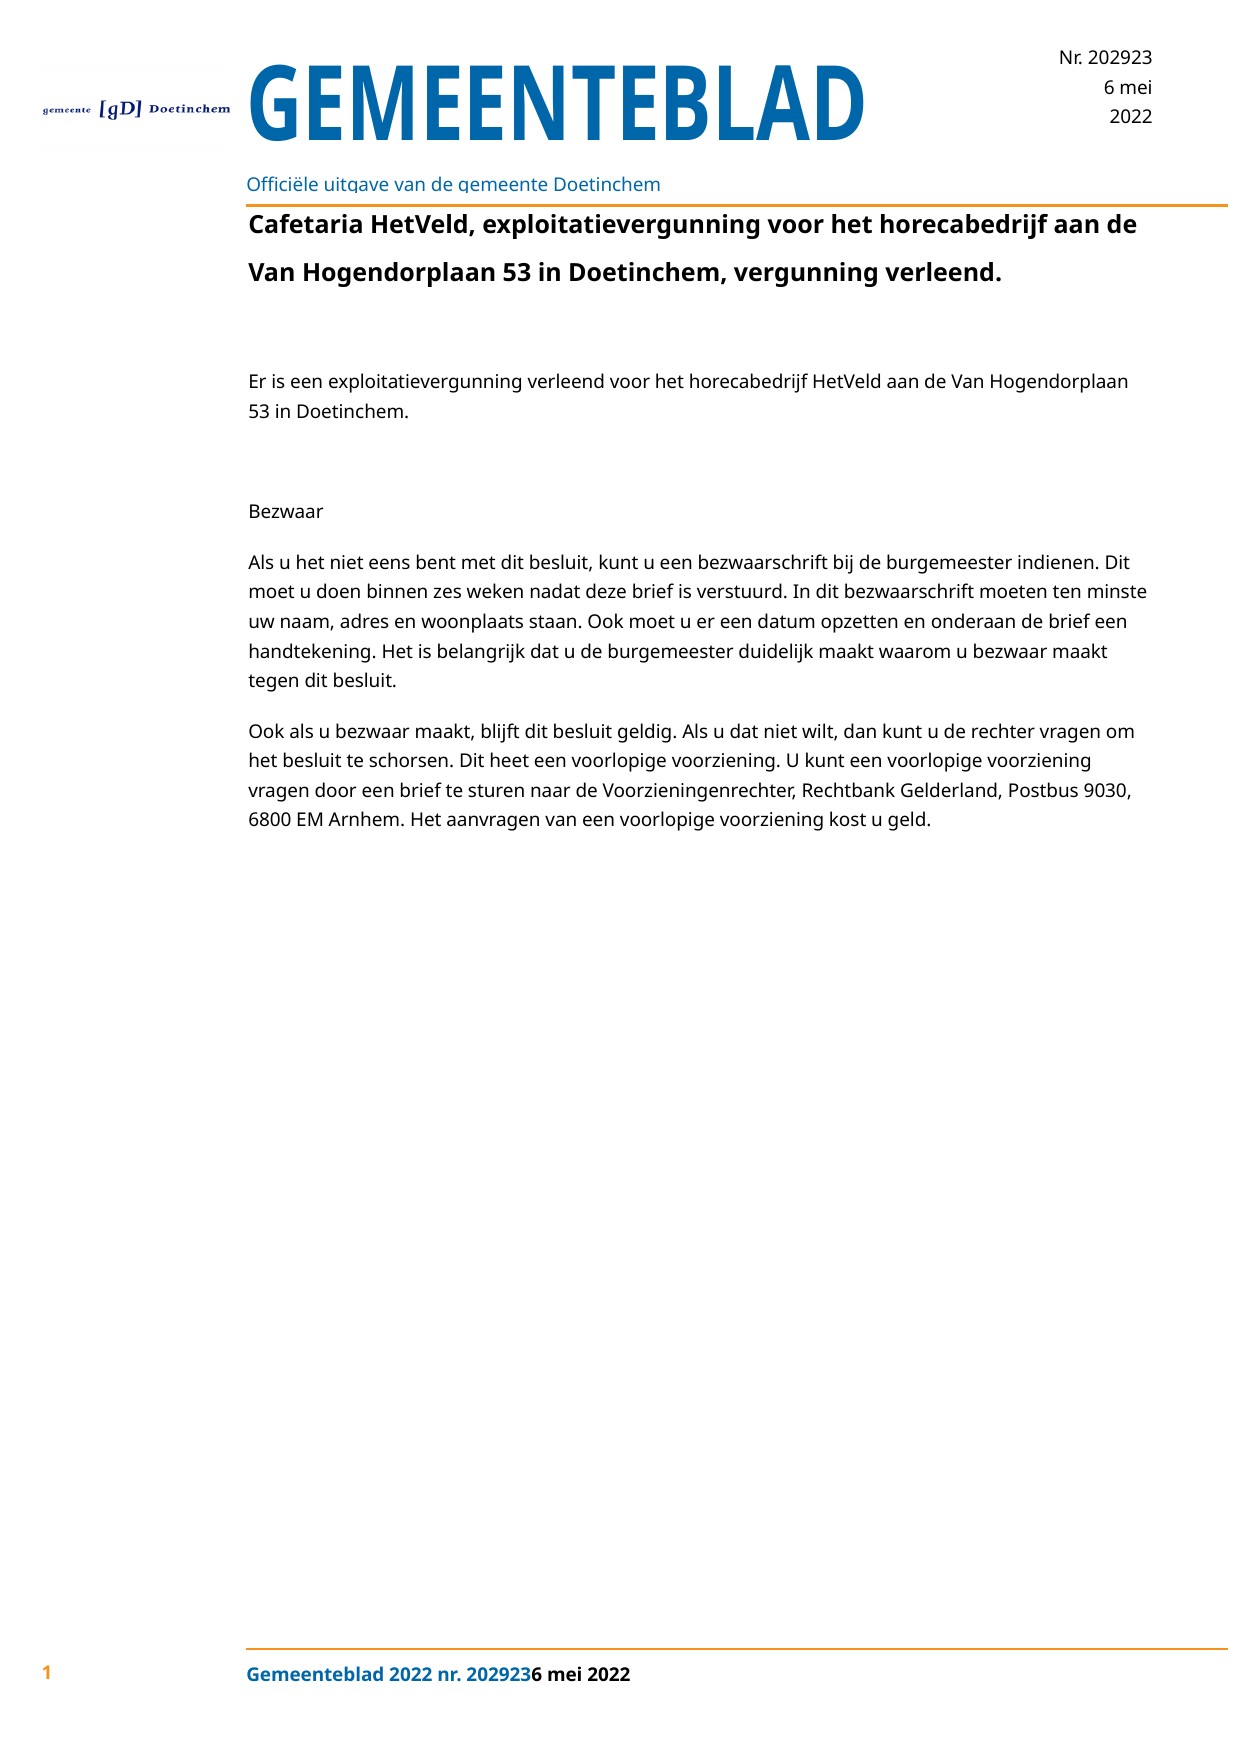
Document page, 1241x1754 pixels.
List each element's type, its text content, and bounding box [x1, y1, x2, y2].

text Als u het niet eens bent met dit besluit, kunt u een bezwaarschrift bij de burgemeester indienen. Dit moet u doen binnen zes weken nadat deze brief is verstuurd. In dit bezwaarschrift moeten ten minste uw naam, adres en woonplaats staan. Ook moet u er een datum opzetten en onderaan de brief een handtekening. Het is belangrijk dat u de burgemeester duidelijk maakt waarom u bezwaar maakt tegen dit besluit. [248, 549, 1152, 693]
text Bezwaar [248, 499, 1152, 524]
text Er is een exploitatievergunning verleend voor het horecabedrijf HetVeld aan de Van Hogendorplaan 53 in Doetinchem. [248, 368, 1152, 424]
text Cafetaria HetVeld, exploitatievergunning voor het horecabedrijf aan de Van Hogendorplaan 53 in Doetinchem, vergunning verleend. [248, 207, 1152, 288]
text Ook als u bezwaar maakt, blijft dit besluit geldig. Als u dat niet wilt, dan kunt u de rechter vragen om het besluit te schorsen. Dit heet een voorlopige voorziening. U kunt een voorlopige voorziening vragen door een brief te sturen naar de Voorzieningenrechter, Rechtbank Gelderland, Postbus 9030, 6800 EM Arnhem. Het aanvragen van een voorlopige voorziening kost u geld. [248, 718, 1152, 832]
picture [41, 47, 231, 172]
